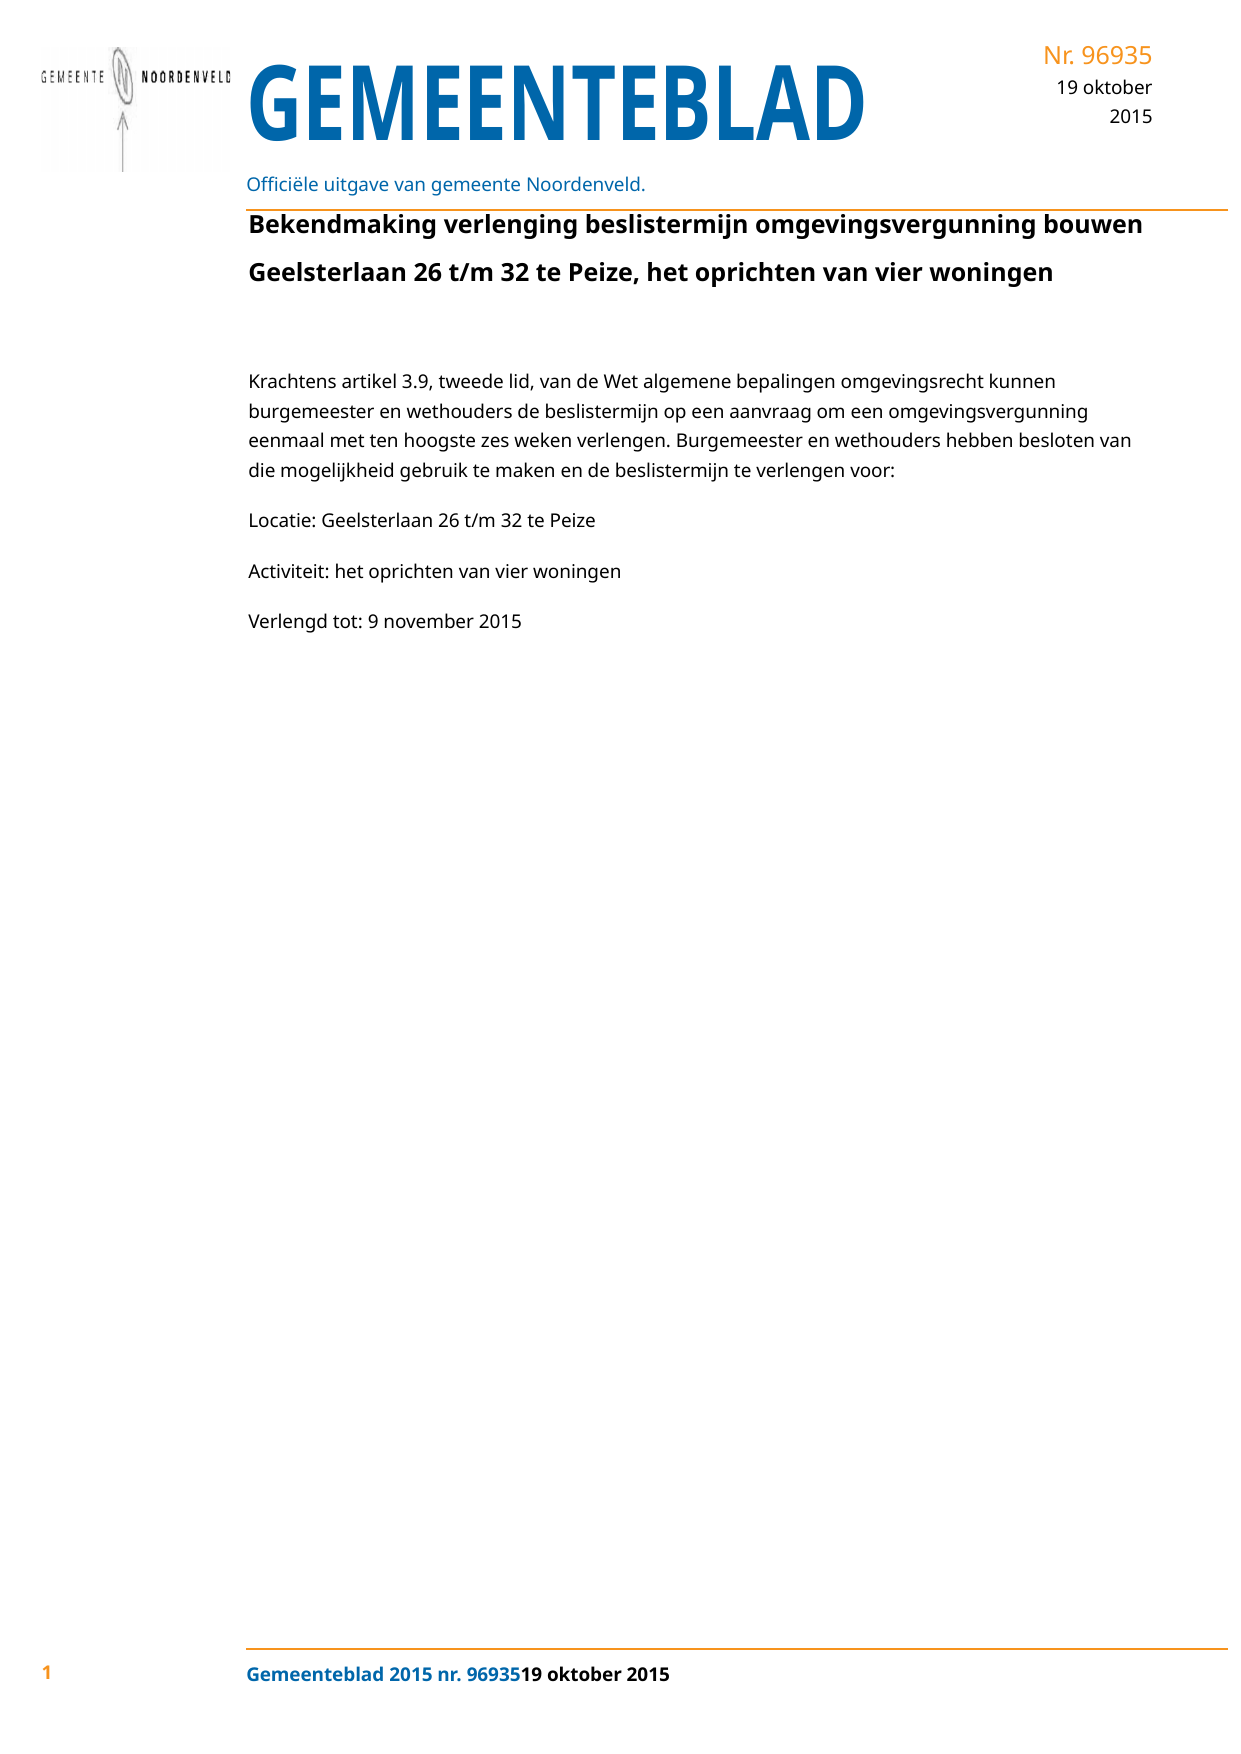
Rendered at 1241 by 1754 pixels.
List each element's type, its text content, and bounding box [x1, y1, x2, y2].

text Bekendmaking verlenging beslistermijn omgevingsvergunning bouwen Geelsterlaan 26 t/m 32 te Peize, het oprichten van vier woningen [248, 211, 1152, 288]
text Verlengd tot: 9 november 2015 [248, 608, 1152, 634]
text Locatie: Geelsterlaan 26 t/m 32 te Peize [248, 507, 1152, 533]
text Krachtens artikel 3.9, tweede lid, van de Wet algemene bepalingen omgevingsrecht kunnen burgemeester en wethouders de beslistermijn op een aanvraag om een omgevingsvergunning eenmaal met ten hoogste zes weken verlengen. Burgemeester en wethouders hebben besloten van die mogelijkheid gebruik te maken en de beslistermijn te verlengen voor: [248, 368, 1152, 483]
text Activiteit: het oprichten van vier woningen [248, 558, 1152, 584]
picture [41, 47, 231, 172]
